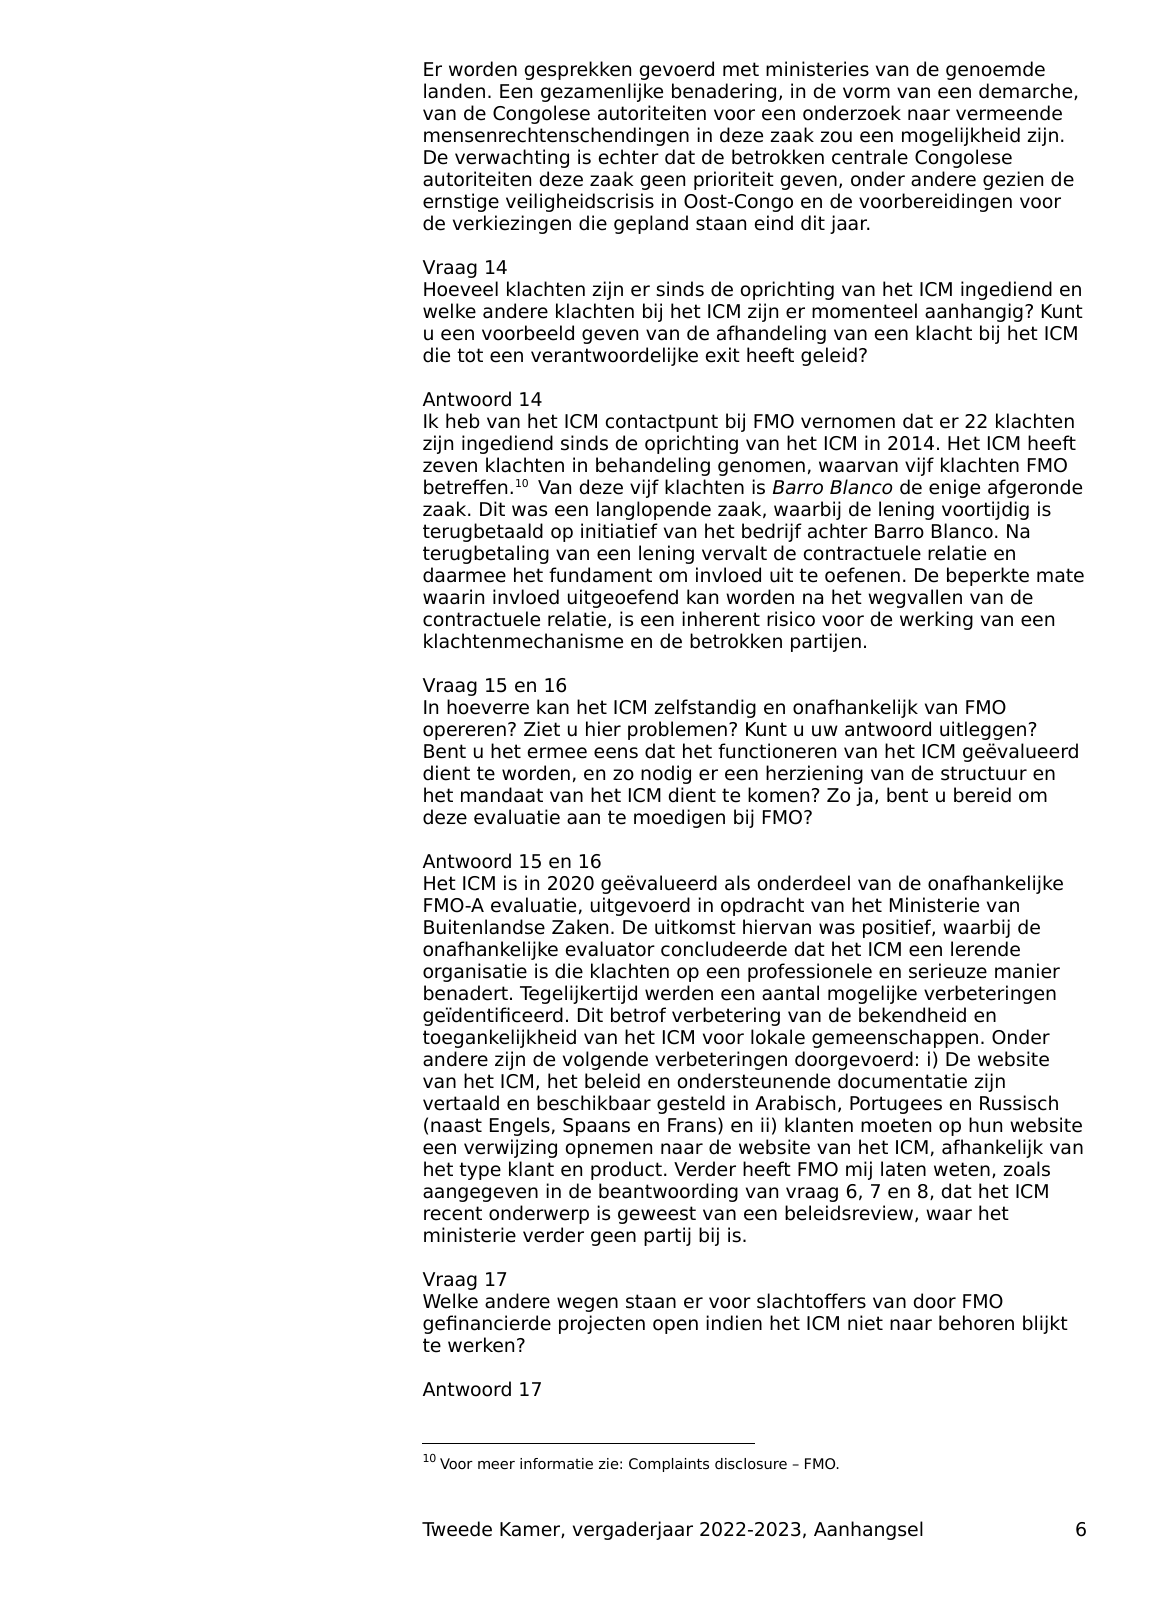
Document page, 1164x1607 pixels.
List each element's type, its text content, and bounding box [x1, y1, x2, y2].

text Het ICM is in 2020 geëvalueerd als onderdeel van de onafhankelijke FMO-A evaluatie, uitgevoerd in opdracht van het Ministerie van Buitenlandse Zaken. De uitkomst hiervan was positief, waarbij de onafhankelijke evaluator concludeerde dat het ICM een lerende organisatie is die klachten op een professionele en serieuze manier benadert. Tegelijkertijd werden een aantal mogelijke verbeteringen geïdentificeerd. Dit betrof verbetering van de bekendheid en toegankelijkheid van het ICM voor lokale gemeenschappen. Onder andere zijn de volgende verbeteringen doorgevoerd: i) De website van het ICM, het beleid en ondersteunende documentatie zijn vertaald en beschikbaar gesteld in Arabisch, Portugees en Russisch (naast Engels, Spaans en Frans) en ii) klanten moeten op hun website een verwijzing opnemen naar de website van het ICM, afhankelijk van het type klant en product. Verder heeft FMO mij laten weten, zoals aangegeven in de beantwoording van vraag 6, 7 en 8, dat het ICM recent onderwerp is geweest van een beleidsreview, waar het ministerie verder geen partij bij is. [422, 873, 1087, 1247]
text Vraag 15 en 16 [422, 675, 1087, 697]
text Antwoord 17 [422, 1379, 1087, 1401]
text In hoeverre kan het ICM zelfstandig en onafhankelijk van FMO opereren? Ziet u hier problemen? Kunt u uw antwoord uitleggen? [422, 697, 1087, 741]
text Hoeveel klachten zijn er sinds de oprichting van het ICM ingediend en welke andere klachten bij het ICM zijn er momenteel aanhangig? Kunt u een voorbeeld geven van de afhandeling van een klacht bij het ICM die tot een verantwoordelijke exit heeft geleid? [422, 279, 1087, 367]
text Antwoord 15 en 16 [422, 851, 1087, 873]
text Vraag 17 [422, 1269, 1087, 1291]
text Er worden gesprekken gevoerd met ministeries van de genoemde landen. Een gezamenlijke benadering, in de vorm van een demarche, van de Congolese autoriteiten voor een onderzoek naar vermeende mensenrechtenschendingen in deze zaak zou een mogelijkheid zijn. De verwachting is echter dat de betrokken centrale Congolese autoriteiten deze zaak geen prioriteit geven, onder andere gezien de ernstige veiligheidscrisis in Oost-Congo en de voorbereidingen voor de verkiezingen die gepland staan eind dit jaar. [422, 59, 1087, 235]
text Bent u het ermee eens dat het functioneren van het ICM geëvalueerd dient te worden, en zo nodig er een herziening van de structuur en het mandaat van het ICM dient te komen? Zo ja, bent u bereid om deze evaluatie aan te moedigen bij FMO? [422, 741, 1087, 829]
text Vraag 14 [422, 257, 1087, 279]
text Welke andere wegen staan er voor slachtoffers van door FMO gefinancierde projecten open indien het ICM niet naar behoren blijkt te werken? [422, 1291, 1087, 1357]
text Voor meer informatie zie: Complaints disclosure – FMO. [422, 1452, 1087, 1474]
text Ik heb van het ICM contactpunt bij FMO vernomen dat er 22 klachten zijn ingediend sinds de oprichting van het ICM in 2014. Het ICM heeft zeven klachten in behandeling genomen, waarvan vijf klachten FMO betreffen. Van deze vijf klachten is Barro Blanco de enige afgeronde zaak. Dit was een langlopende zaak, waarbij de lening voortijdig is terugbetaald op initiatief van het bedrijf achter Barro Blanco. Na terugbetaling van een lening vervalt de contractuele relatie en daarmee het fundament om invloed uit te oefenen. De beperkte mate waarin invloed uitgeoefend kan worden na het wegvallen van de contractuele relatie, is een inherent risico voor de werking van een klachtenmechanisme en de betrokken partijen. [422, 411, 1087, 653]
text Antwoord 14 [422, 389, 1087, 411]
